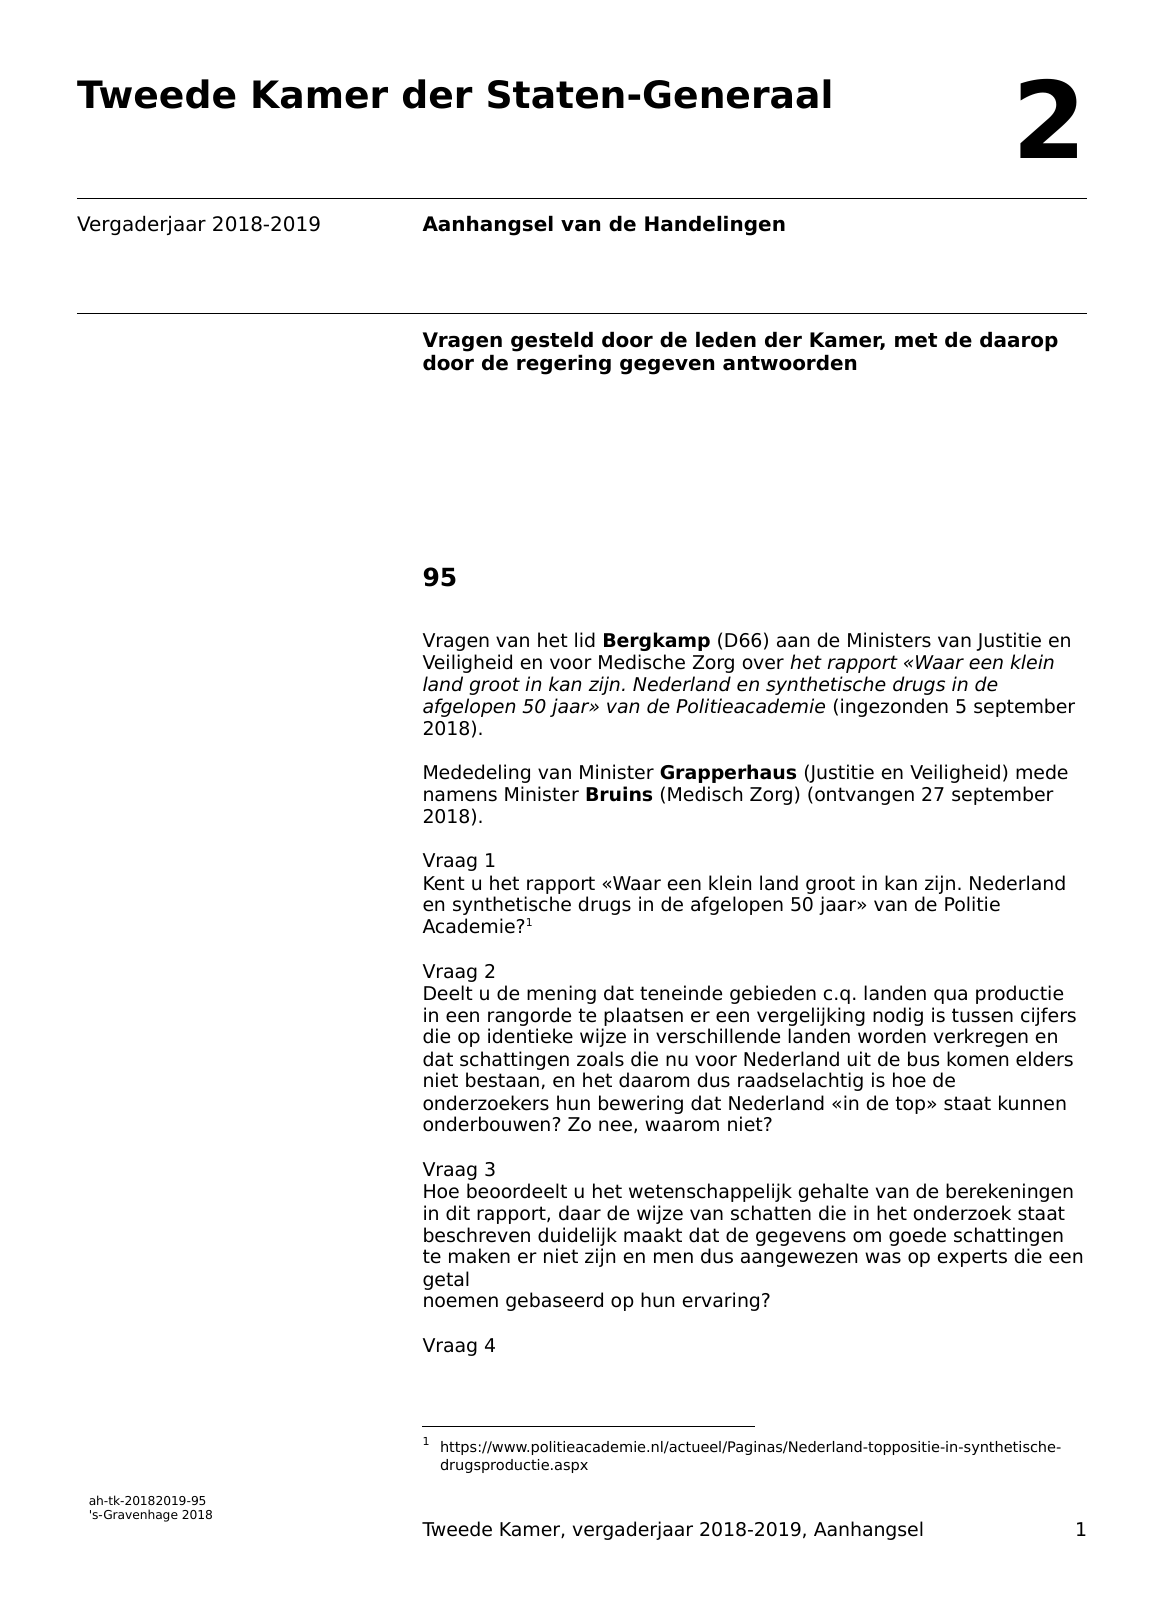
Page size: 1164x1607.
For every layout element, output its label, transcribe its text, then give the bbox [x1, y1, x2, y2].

table_cell Aanhangsel van de Handelingen [422, 199, 1087, 313]
text Vraag 4 [422, 1334, 1087, 1357]
text Vraag 3 [422, 1158, 1087, 1181]
text 95 [422, 563, 1087, 592]
table_header Tweede Kamer der Staten-Generaal [77, 59, 886, 198]
text noemen gebaseerd op hun ervaring? [422, 1290, 1087, 1312]
text Mededeling van Minister Grapperhaus (Justitie en Veiligheid) mede namens Minister Bruins (Medisch Zorg) (ontvangen 27 september 2018). [422, 762, 1087, 828]
text https://www.politieacademie.nl/actueel/Paginas/Nederland-toppositie-in-synthetische-drugsproductie.aspx [422, 1435, 1087, 1474]
text Deelt u de mening dat teneinde gebieden c.q. landen qua productie in een rangorde te plaatsen er een vergelijking nodig is tussen cijfers die op identieke wijze in verschillende landen worden verkregen en dat schattingen zoals die nu voor Nederland uit de bus komen elders niet bestaan, en het daarom dus raadselachtig is hoe de onderzoekers hun bewering dat Nederland «in de top» staat kunnen onderbouwen? Zo nee, waarom niet? [422, 982, 1087, 1136]
text Kent u het rapport «Waar een klein land groot in kan zijn. Nederland en synthetische drugs in de afgelopen 50 jaar» van de Politie Academie? [422, 872, 1087, 938]
table_header 2 [886, 59, 1087, 198]
text Vraag 2 [422, 961, 1087, 982]
table_cell Vergaderjaar 2018-2019 [77, 199, 422, 313]
text Hoe beoordeelt u het wetenschappelijk gehalte van de berekeningen in dit rapport, daar de wijze van schatten die in het onderzoek staat beschreven duidelijk maakt dat de gegevens om goede schattingen te maken er niet zijn en men dus aangewezen was op experts die een getal [422, 1181, 1087, 1290]
table_cell Vragen gesteld door de leden der Kamer, met de daarop door de regering gegeven antwoorden [422, 314, 1087, 375]
table_cell [77, 314, 422, 375]
text Vragen van het lid Bergkamp (D66) aan de Ministers van Justitie en Veiligheid en voor Medische Zorg over het rapport «Waar een klein land groot in kan zijn. Nederland en synthetische drugs in de afgelopen 50 jaar» van de Politieacademie (ingezonden 5 september 2018). [422, 630, 1087, 740]
text 's-Gravenhage 2018 [88, 1508, 323, 1522]
text Vraag 1 [422, 850, 1087, 872]
text ah-tk-20182019-95 [88, 1494, 323, 1508]
